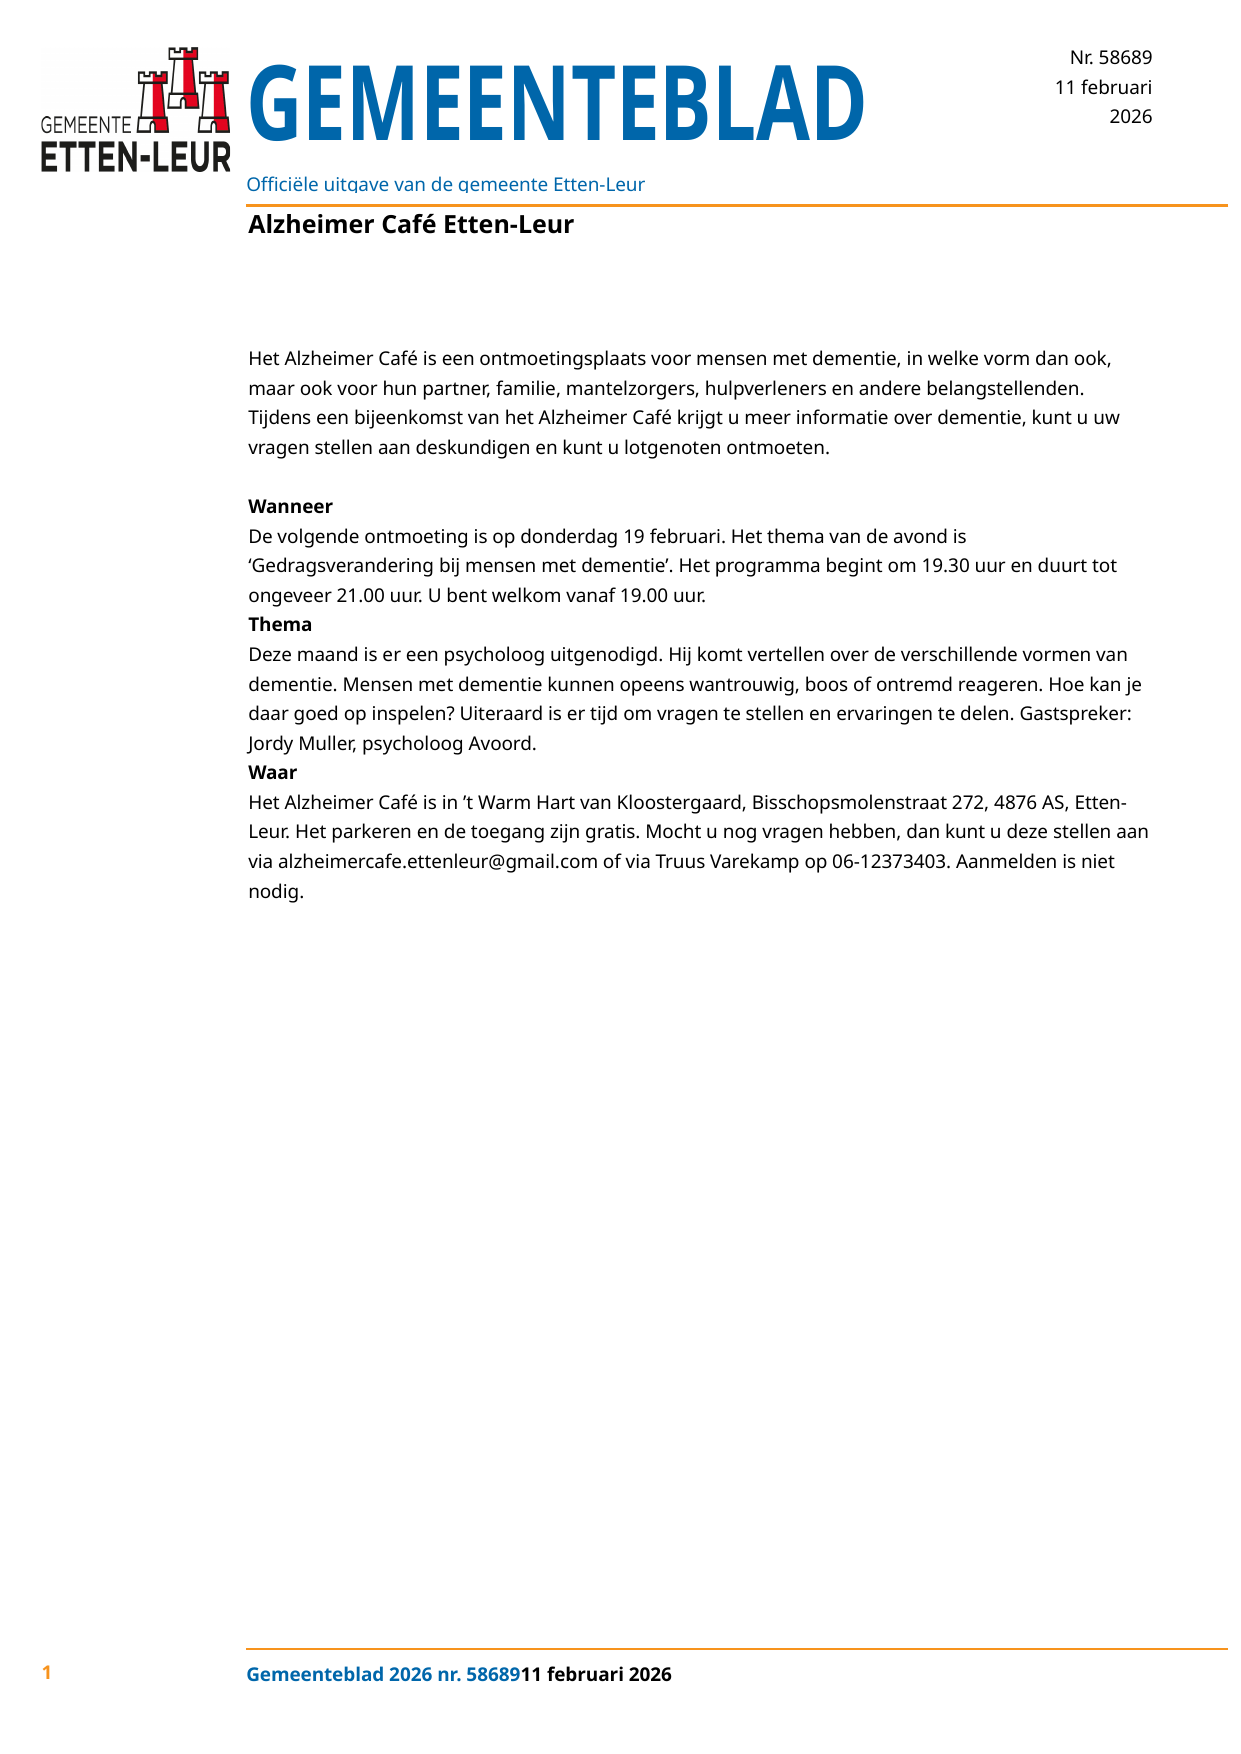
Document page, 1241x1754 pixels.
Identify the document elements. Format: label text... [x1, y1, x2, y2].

text Het Alzheimer Café is in ’t Warm Hart van Kloostergaard, Bisschopsmolenstraat 272, 4876 AS, Etten-Leur. Het parkeren en de toegang zijn gratis. Mocht u nog vragen hebben, dan kunt u deze stellen aan via alzheimercafe.ettenleur@gmail.com of via Truus Varekamp op 06-12373403. Aanmelden is niet nodig. [248, 789, 1152, 903]
text Deze maand is er een psycholoog uitgenodigd. Hij komt vertellen over de verschillende vormen van dementie. Mensen met dementie kunnen opeens wantrouwig, boos of ontremd reageren. Hoe kan je daar goed op inspelen? Uiteraard is er tijd om vragen te stellen en ervaringen te delen. Gastspreker: Jordy Muller, psycholoog Avoord. [248, 641, 1152, 756]
text Thema [248, 612, 1152, 637]
text Waar [248, 759, 1152, 785]
text Het Alzheimer Café is een ontmoetingsplaats voor mensen met dementie, in welke vorm dan ook, maar ook voor hun partner, familie, mantelzorgers, hulpverleners en andere belangstellenden. Tijdens een bijeenkomst van het Alzheimer Café krijgt u meer informatie over dementie, kunt u uw vragen stellen aan deskundigen en kunt u lotgenoten ontmoeten. [248, 345, 1152, 460]
text De volgende ontmoeting is op donderdag 19 februari. Het thema van de avond is ‘Gedragsverandering bij mensen met dementie’. Het programma begint om 19.30 uur en duurt tot ongeveer 21.00 uur. U bent welkom vanaf 19.00 uur. [248, 523, 1152, 608]
text Wanneer [248, 493, 1152, 519]
text Alzheimer Café Etten-Leur [248, 207, 1152, 241]
picture [41, 47, 231, 172]
